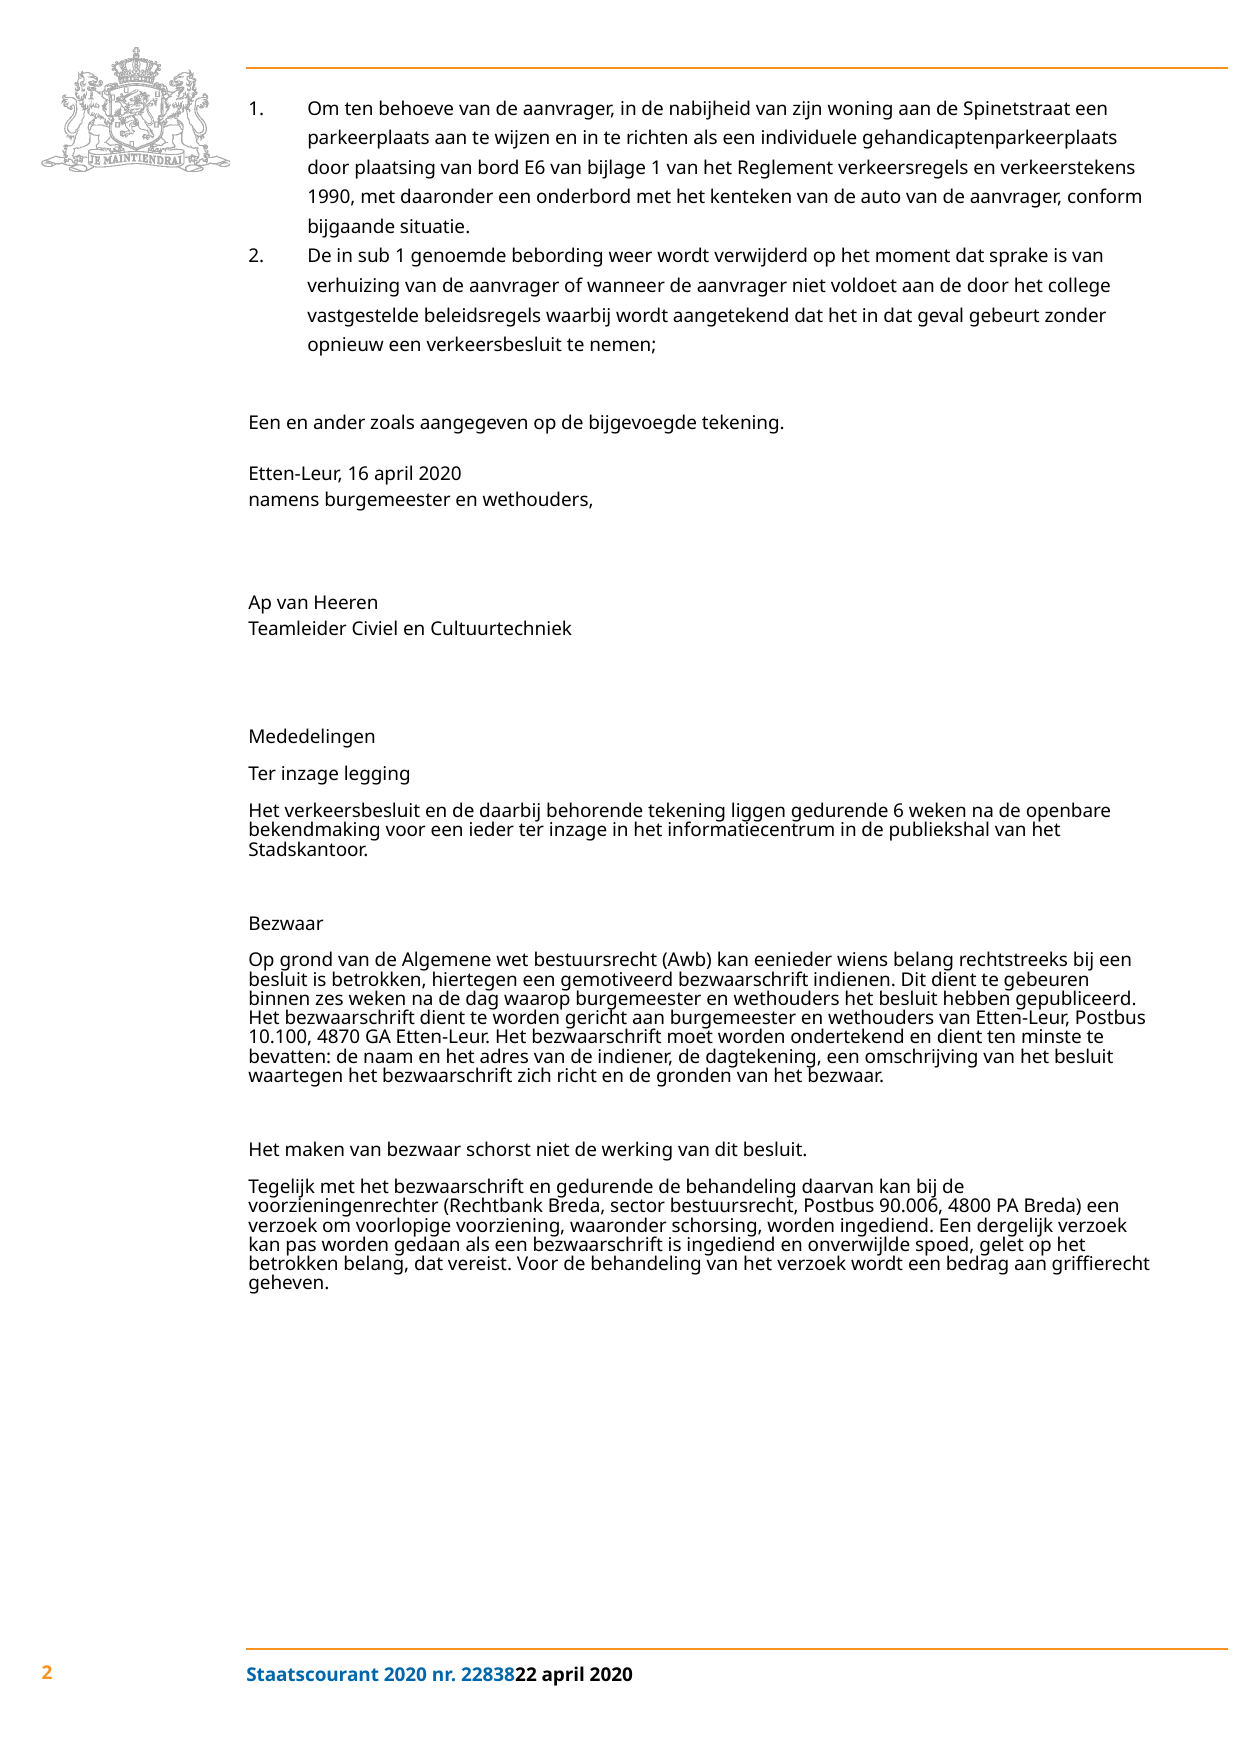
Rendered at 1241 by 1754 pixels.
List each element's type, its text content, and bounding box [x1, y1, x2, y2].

text Teamleider Civiel en Cultuurtechniek [248, 615, 1152, 640]
text Het maken van bezwaar schorst niet de werking van dit besluit. [248, 1141, 1152, 1160]
list De in sub 1 genoemde bebording weer wordt verwijderd op het moment dat sprake is van verhuizing van de aanvrager of wanneer de aanvrager niet voldoet aan de door het college vastgestelde beleidsregels waarbij wordt aangetekend dat het in dat geval gebeurt zonder opnieuw een verkeersbesluit te nemen; [248, 243, 1152, 357]
text Etten-Leur, 16 april 2020 [248, 460, 1152, 486]
text Op grond van de Algemene wet bestuursrecht (Awb) kan eenieder wiens belang rechtstreeks bij een besluit is betrokken, hiertegen een gemotiveerd bezwaarschrift indienen. Dit dient te gebeuren binnen zes weken na de dag waarop burgemeester en wethouders het besluit hebben gepubliceerd. Het bezwaarschrift dient te worden gericht aan burgemeester en wethouders van Etten-Leur, Postbus 10.100, 4870 GA Etten-Leur. Het bezwaarschrift moet worden ondertekend en dient ten minste te bevatten: de naam en het adres van de indiener, de dagtekening, een omschrijving van het besluit waartegen het bezwaarschrift zich richt en de gronden van het bezwaar. [248, 951, 1152, 1086]
text Ap van Heeren [248, 589, 1152, 615]
text Bezwaar [248, 914, 1152, 934]
text namens burgemeester en wethouders, [248, 486, 1152, 512]
text Een en ander zoals aangegeven op de bijgevoegde tekening. [248, 409, 1152, 434]
text Ter inzage legging [248, 765, 1152, 784]
list Om ten behoeve van de aanvrager, in de nabijheid van zijn woning aan de Spinetstraat een parkeerplaats aan te wijzen en in te richten als een individuele gehandicaptenparkeerplaats door plaatsing van bord E6 van bijlage 1 van het Reglement verkeersregels en verkeerstekens 1990, met daaronder een onderbord met het kenteken van de auto van de aanvrager, conform bijgaande situatie. [248, 95, 1152, 239]
text Het verkeersbesluit en de daarbij behorende tekening liggen gedurende 6 weken na de openbare bekendmaking voor een ieder ter inzage in het informatiecentrum in de publiekshal van het Stadskantoor. [248, 802, 1152, 860]
text Tegelijk met het bezwaarschrift en gedurende de behandeling daarvan kan bij de voorzieningenrechter (Rechtbank Breda, sector bestuursrecht, Postbus 90.006, 4800 PA Breda) een verzoek om voorlopige voorziening, waaronder schorsing, worden ingediend. Een dergelijk verzoek kan pas worden gedaan als een bezwaarschrift is ingediend en onverwijlde spoed, gelet op het betrokken belang, dat vereist. Voor de behandeling van het verzoek wordt een bedrag aan griffierecht geheven. [248, 1178, 1152, 1294]
picture [41, 47, 231, 172]
text Mededelingen [248, 728, 1152, 747]
